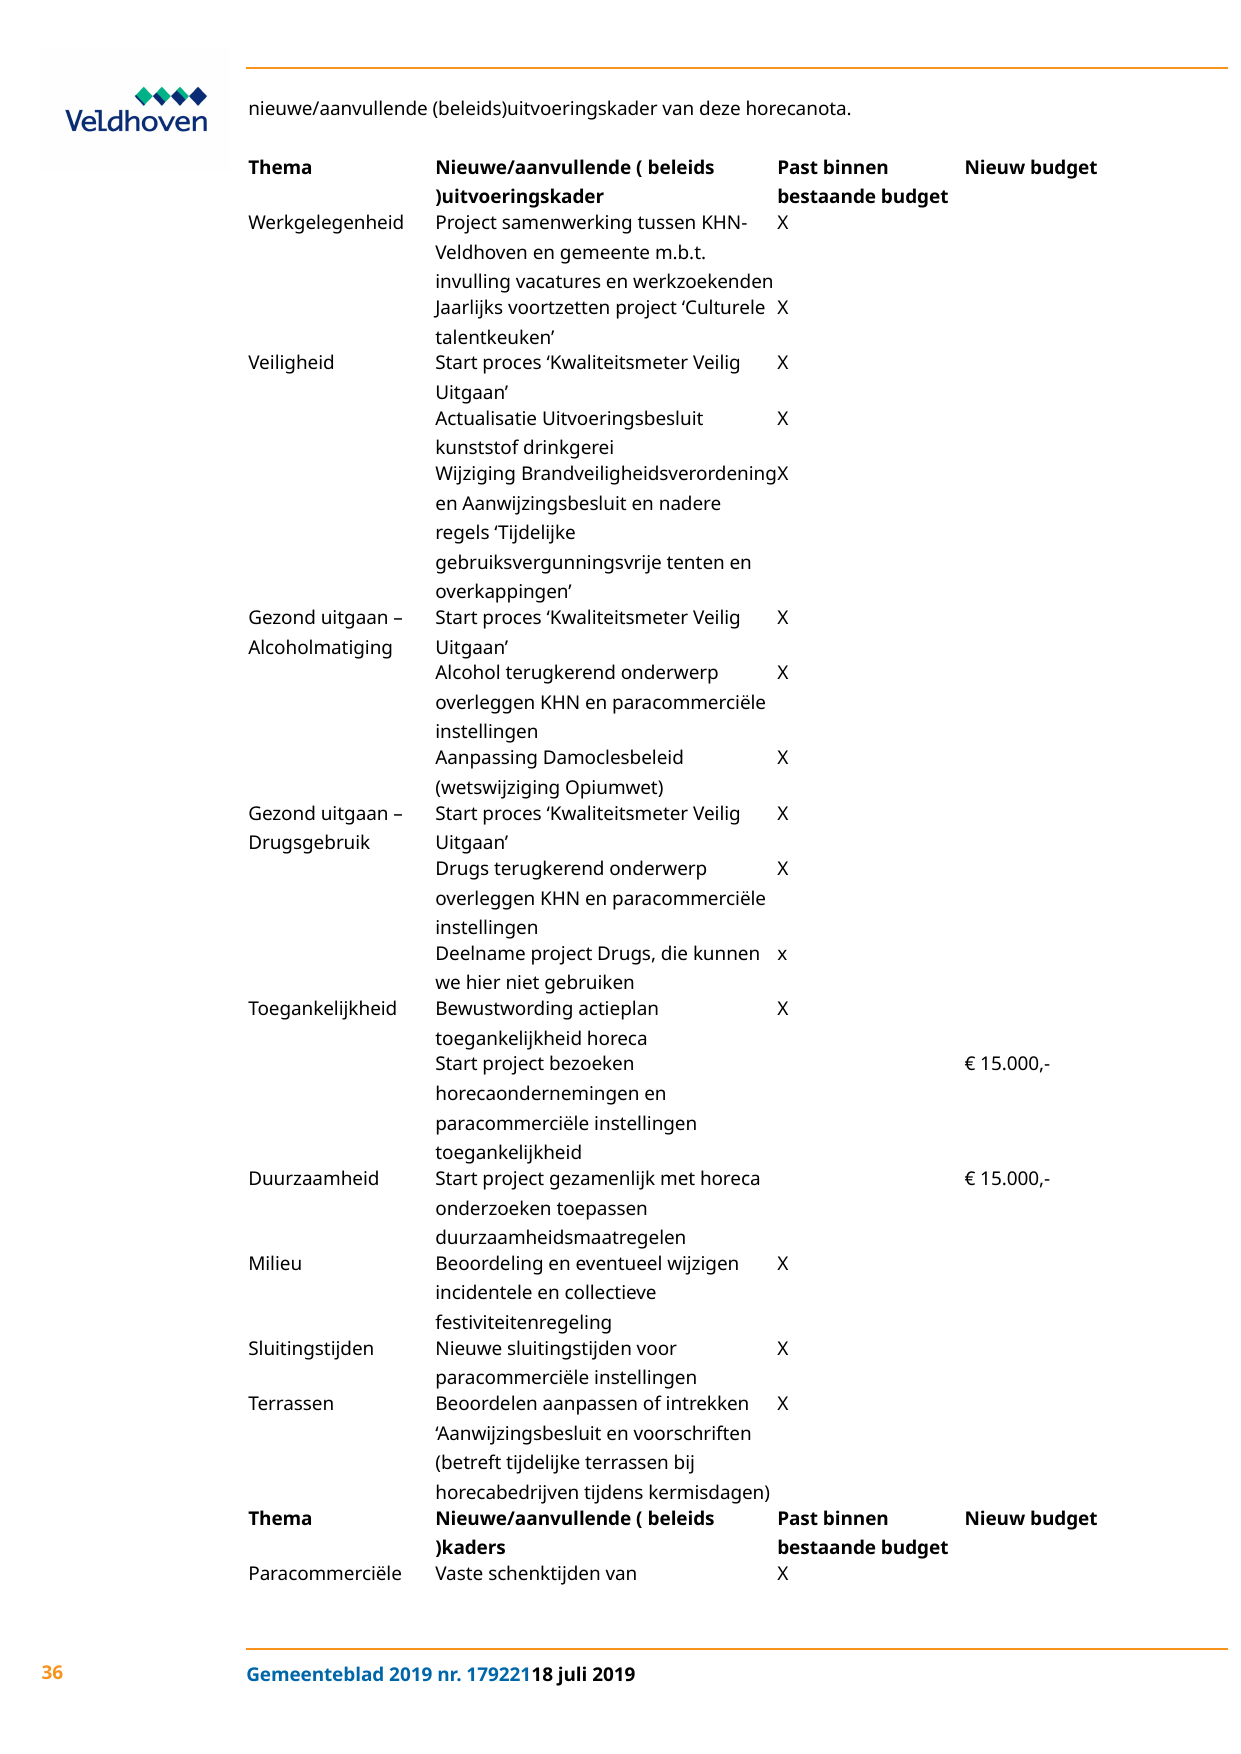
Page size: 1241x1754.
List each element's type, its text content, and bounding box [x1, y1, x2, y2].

table_cell X [777, 1560, 964, 1586]
table_header Thema [248, 154, 435, 209]
table_cell X [777, 800, 964, 855]
table_cell Veiligheid [248, 350, 435, 405]
table_cell Paracommerciële [248, 1560, 435, 1586]
table_cell [248, 745, 435, 800]
table_cell [248, 855, 435, 940]
table_cell [964, 460, 1152, 604]
table_cell Werkgelegenheid [248, 209, 435, 294]
table_cell Aanpassing Damoclesbeleid (wetswijziging Opiumwet) [435, 745, 777, 800]
table_cell X [777, 745, 964, 800]
table_cell Start proces ‘Kwaliteitsmeter Veilig Uitgaan’ [435, 800, 777, 855]
table_cell Duurzaamheid [248, 1165, 435, 1250]
table_cell X [777, 1250, 964, 1335]
table_cell [248, 1051, 435, 1165]
table_cell Terrassen [248, 1390, 435, 1505]
table_header Nieuwe/aanvullende ( beleids )uitvoeringskader [435, 154, 777, 209]
table_cell Start proces ‘Kwaliteitsmeter Veilig Uitgaan’ [435, 350, 777, 405]
table_cell [964, 209, 1152, 294]
text nieuwe/aanvullende (beleids)uitvoeringskader van deze horecanota. [248, 95, 1152, 121]
table_cell [248, 294, 435, 349]
table_cell Milieu [248, 1250, 435, 1335]
table_cell Project samenwerking tussen KHN-Veldhoven en gemeente m.b.t. invulling vacatures en werkzoekenden [435, 209, 777, 294]
table_cell [964, 940, 1152, 995]
table_cell [964, 745, 1152, 800]
table_cell [248, 405, 435, 460]
table_cell [964, 294, 1152, 349]
table_cell Actualisatie Uitvoeringsbesluit kunststof drinkgerei [435, 405, 777, 460]
table_cell X [777, 660, 964, 744]
table_cell Start proces ‘Kwaliteitsmeter Veilig Uitgaan’ [435, 604, 777, 659]
table_header Nieuw budget [964, 154, 1152, 209]
table_cell [248, 660, 435, 744]
table_cell Wijziging Brandveiligheidsverordening en Aanwijzingsbesluit en nadere regels ‘Tijdelijke gebruiksvergunningsvrije tenten en overkappingen’ [435, 460, 777, 604]
table_cell Nieuw budget [964, 1505, 1152, 1560]
table_cell X [777, 855, 964, 940]
table_cell [964, 1390, 1152, 1505]
table_cell [964, 604, 1152, 659]
table_cell [964, 1560, 1152, 1586]
table_cell X [777, 1335, 964, 1390]
table_cell Beoordelen aanpassen of intrekken ‘Aanwijzingsbesluit en voorschriften (betreft tijdelijke terrassen bij horecabedrijven tijdens kermisdagen) [435, 1390, 777, 1505]
table_cell X [777, 460, 964, 604]
table_cell Nieuwe sluitingstijden voor paracommerciële instellingen [435, 1335, 777, 1390]
table_cell X [777, 604, 964, 659]
table_cell Gezond uitgaan – Alcoholmatiging [248, 604, 435, 659]
table_cell X [777, 350, 964, 405]
table_cell x [777, 940, 964, 995]
table_cell [964, 405, 1152, 460]
table_cell Toegankelijkheid [248, 995, 435, 1051]
table_cell [964, 350, 1152, 405]
table_cell [964, 855, 1152, 940]
table_cell Start project bezoeken horecaondernemingen en paracommerciële instellingen toegankelijkheid [435, 1051, 777, 1165]
table_cell Drugs terugkerend onderwerp overleggen KHN en paracommerciële instellingen [435, 855, 777, 940]
table_cell Vaste schenktijden van [435, 1560, 777, 1586]
table_cell X [777, 405, 964, 460]
table_cell [248, 940, 435, 995]
picture [41, 47, 231, 172]
table_cell € 15.000,- [964, 1051, 1152, 1165]
table_cell Nieuwe/aanvullende ( beleids )kaders [435, 1505, 777, 1560]
table_header Past binnen bestaande budget [777, 154, 964, 209]
table_cell [964, 660, 1152, 744]
table_cell Jaarlijks voortzetten project ‘Culturele talentkeuken’ [435, 294, 777, 349]
table_cell Beoordeling en eventueel wijzigen incidentele en collectieve festiviteitenregeling [435, 1250, 777, 1335]
table_cell X [777, 294, 964, 349]
table_cell Gezond uitgaan – Drugsgebruik [248, 800, 435, 855]
table_cell Bewustwording actieplan toegankelijkheid horeca [435, 995, 777, 1051]
table_cell [964, 800, 1152, 855]
table_cell [964, 1250, 1152, 1335]
table_cell Alcohol terugkerend onderwerp overleggen KHN en paracommerciële instellingen [435, 660, 777, 744]
table_cell X [777, 995, 964, 1051]
table_cell X [777, 1390, 964, 1505]
table_cell € 15.000,- [964, 1165, 1152, 1250]
table_cell Past binnen bestaande budget [777, 1505, 964, 1560]
table_cell Sluitingstijden [248, 1335, 435, 1390]
table_cell [964, 1335, 1152, 1390]
table_cell [964, 995, 1152, 1051]
table_cell [777, 1051, 964, 1165]
table_cell X [777, 209, 964, 294]
table_cell Start project gezamenlijk met horeca onderzoeken toepassen duurzaamheidsmaatregelen [435, 1165, 777, 1250]
table_cell Deelname project Drugs, die kunnen we hier niet gebruiken [435, 940, 777, 995]
table_cell Thema [248, 1505, 435, 1560]
table_cell [248, 460, 435, 604]
table_cell [777, 1165, 964, 1250]
